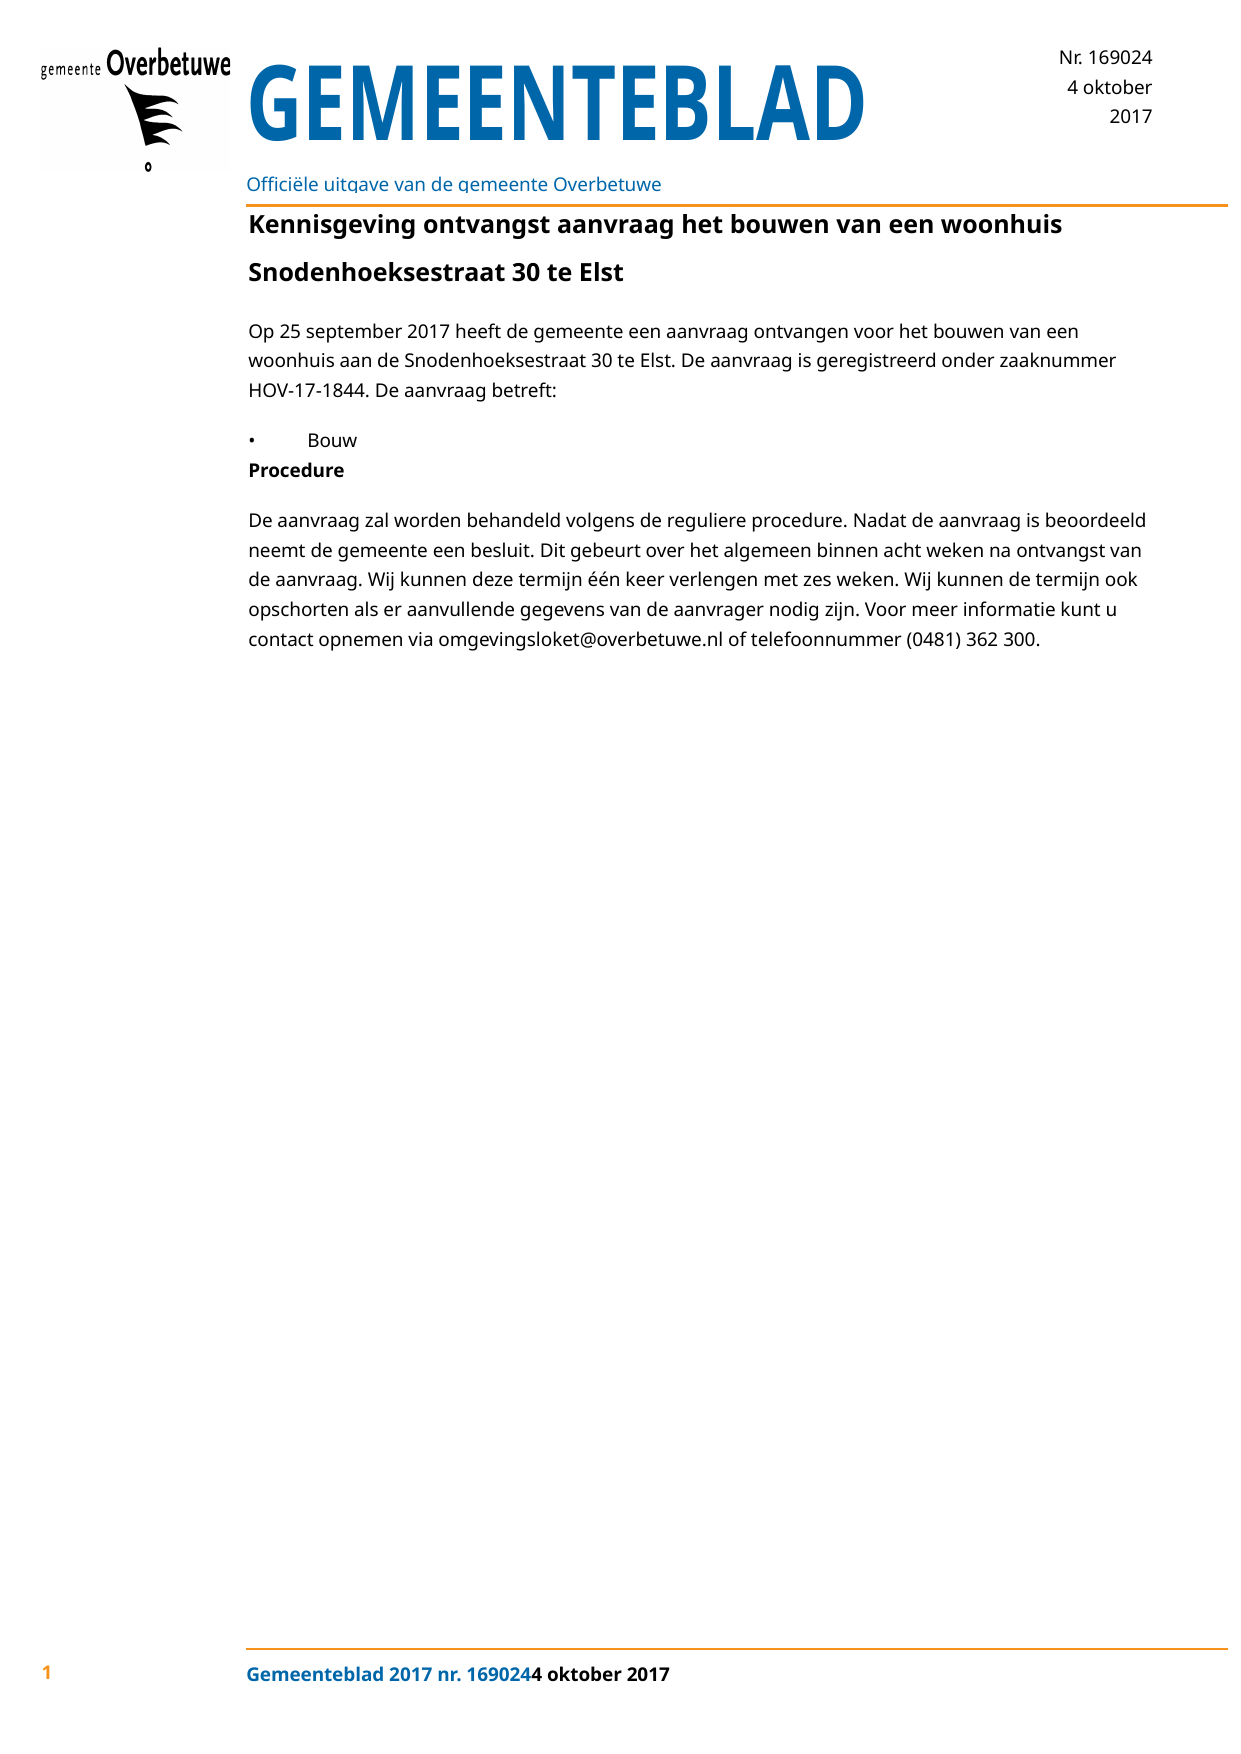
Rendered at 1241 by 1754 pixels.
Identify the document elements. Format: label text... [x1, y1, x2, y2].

list Bouw [248, 427, 1152, 453]
text Kennisgeving ontvangst aanvraag het bouwen van een woonhuis Snodenhoeksestraat 30 te Elst [248, 207, 1152, 288]
text Op 25 september 2017 heeft de gemeente een aanvraag ontvangen voor het bouwen van een woonhuis aan de Snodenhoeksestraat 30 te Elst. De aanvraag is geregistreerd onder zaaknummer HOV-17-1844. De aanvraag betreft: [248, 318, 1152, 403]
text De aanvraag zal worden behandeld volgens de reguliere procedure. Nadat de aanvraag is beoordeeld neemt de gemeente een besluit. Dit gebeurt over het algemeen binnen acht weken na ontvangst van de aanvraag. Wij kunnen deze termijn één keer verlengen met zes weken. Wij kunnen de termijn ook opschorten als er aanvullende gegevens van de aanvrager nodig zijn. Voor meer informatie kunt u contact opnemen via omgevingsloket@overbetuwe.nl of telefoonnummer (0481) 362 300. [248, 507, 1152, 652]
text Procedure [248, 457, 1152, 483]
picture [41, 47, 231, 172]
